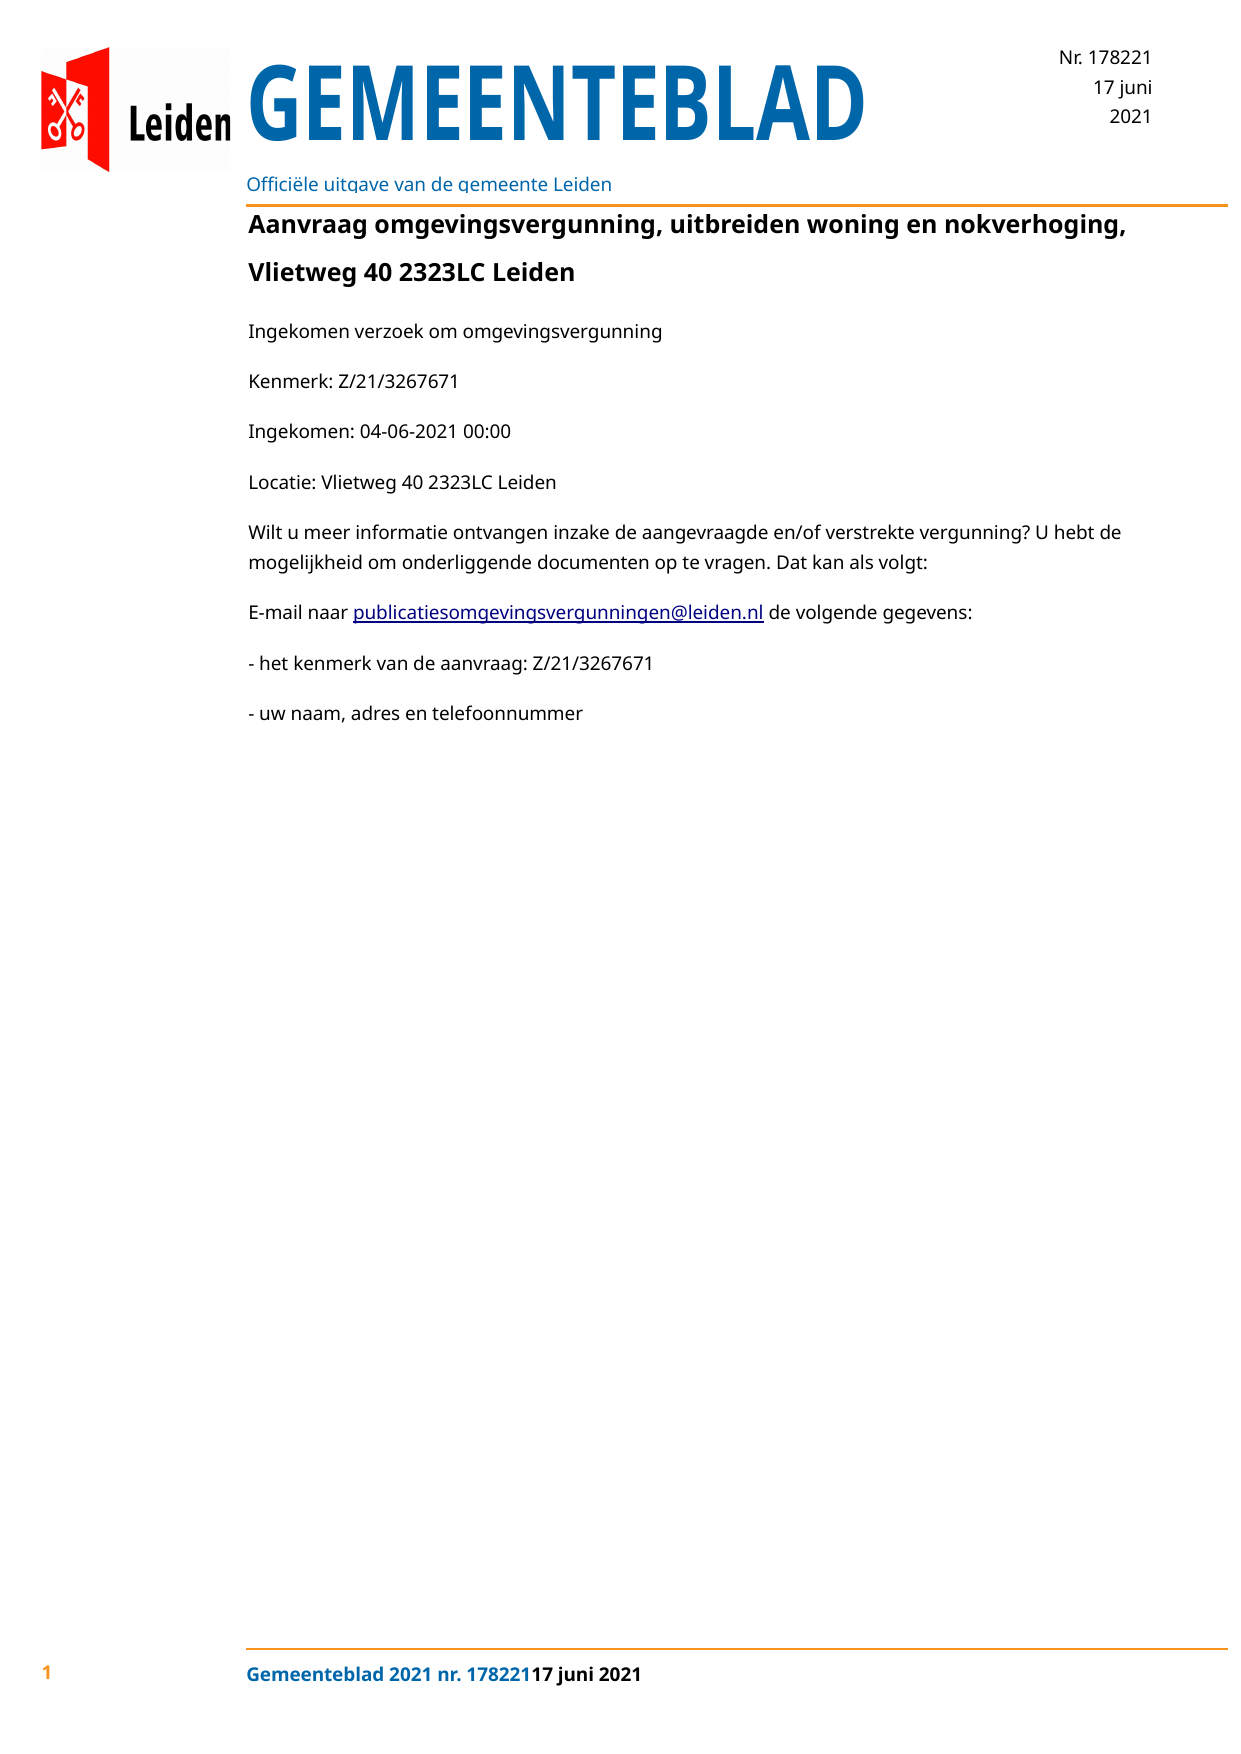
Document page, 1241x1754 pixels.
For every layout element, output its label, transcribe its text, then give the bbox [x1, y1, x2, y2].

text E-mail naar publicatiesomgevingsvergunningen@leiden.nl de volgende gegevens: [248, 599, 1152, 625]
text Ingekomen verzoek om omgevingsvergunning [248, 318, 1152, 344]
text Wilt u meer informatie ontvangen inzake de aangevraagde en/of verstrekte vergunning? U hebt de mogelijkheid om onderliggende documenten op te vragen. Dat kan als volgt: [248, 519, 1152, 575]
text Aanvraag omgevingsvergunning, uitbreiden woning en nokverhoging, Vlietweg 40 2323LC Leiden [248, 207, 1152, 288]
text Locatie: Vlietweg 40 2323LC Leiden [248, 469, 1152, 495]
text - uw naam, adres en telefoonnummer [248, 700, 1152, 726]
picture [41, 47, 231, 172]
text Kenmerk: Z/21/3267671 [248, 368, 1152, 394]
text Ingekomen: 04-06-2021 00:00 [248, 419, 1152, 444]
text - het kenmerk van de aanvraag: Z/21/3267671 [248, 650, 1152, 676]
